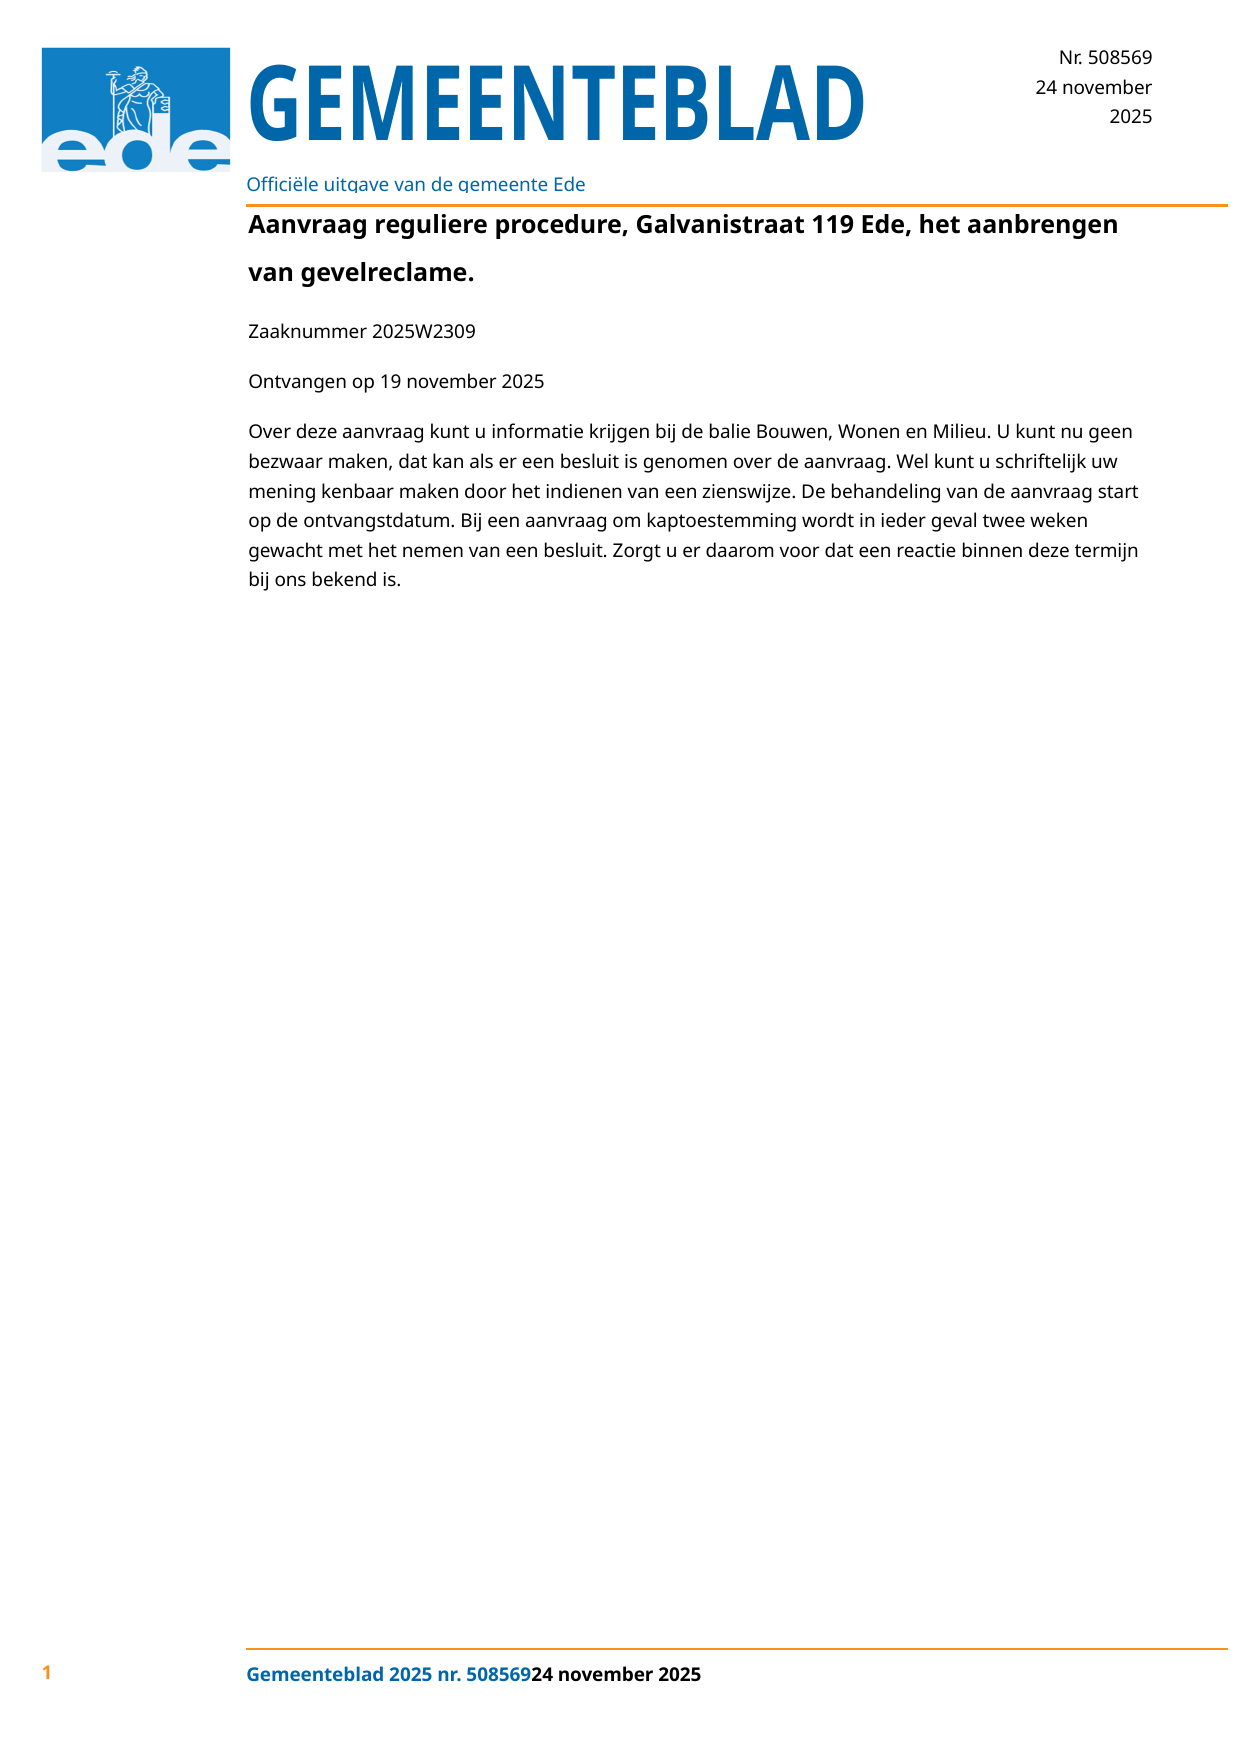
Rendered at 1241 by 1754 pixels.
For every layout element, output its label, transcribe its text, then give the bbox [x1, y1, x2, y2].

text Aanvraag reguliere procedure, Galvanistraat 119 Ede, het aanbrengen van gevelreclame. [248, 207, 1152, 288]
text Over deze aanvraag kunt u informatie krijgen bij de balie Bouwen, Wonen en Milieu. U kunt nu geen bezwaar maken, dat kan als er een besluit is genomen over de aanvraag. Wel kunt u schriftelijk uw mening kenbaar maken door het indienen van een zienswijze. De behandeling van de aanvraag start op de ontvangstdatum. Bij een aanvraag om kaptoestemming wordt in ieder geval twee weken gewacht met het nemen van een besluit. Zorgt u er daarom voor dat een reactie binnen deze termijn bij ons bekend is. [248, 419, 1152, 592]
text Ontvangen op 19 november 2025 [248, 368, 1152, 394]
picture [41, 47, 231, 172]
text Zaaknummer 2025W2309 [248, 318, 1152, 344]
